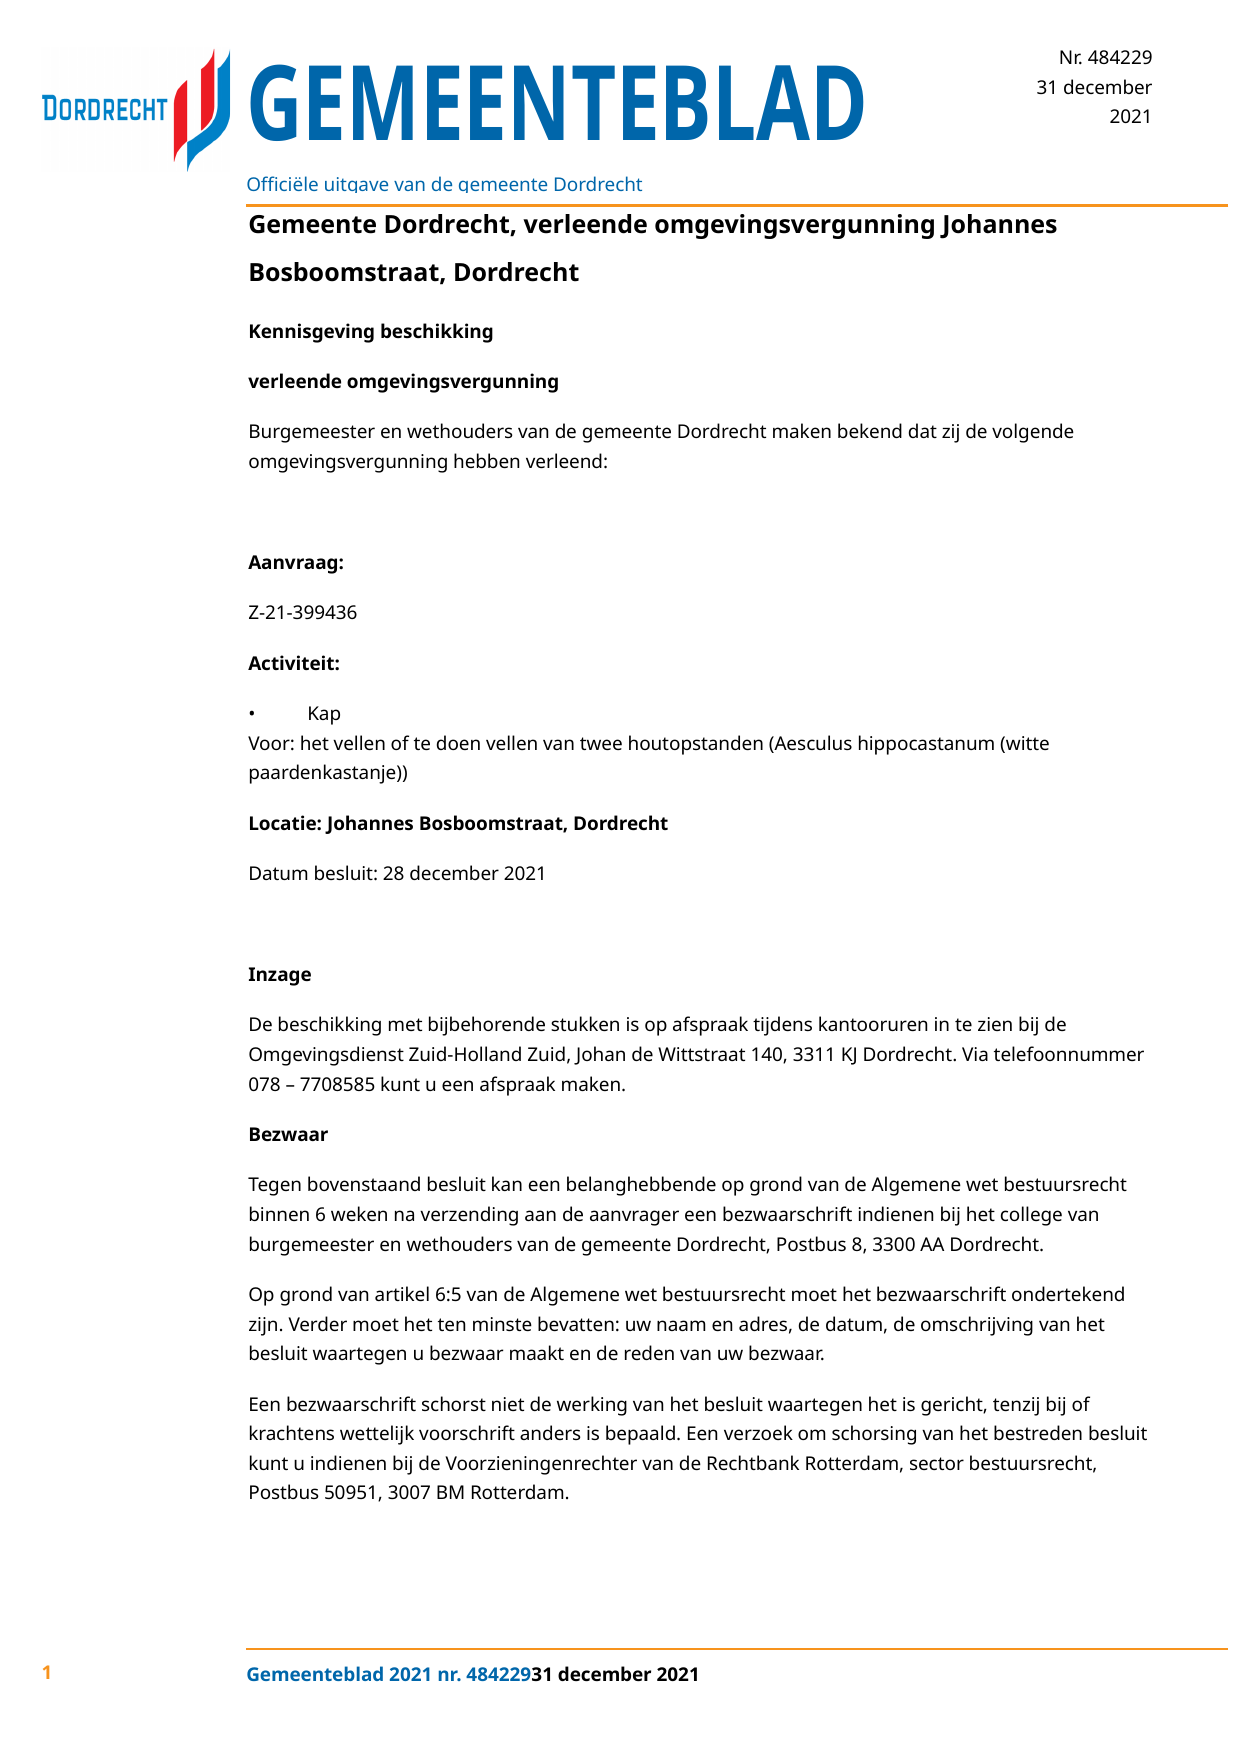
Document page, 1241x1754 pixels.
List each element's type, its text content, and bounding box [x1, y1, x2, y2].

text Activiteit: [248, 650, 1152, 676]
list Kap [248, 700, 1152, 726]
text verleende omgevingsvergunning [248, 368, 1152, 394]
text Bezwaar [248, 1121, 1152, 1147]
text Inzage [248, 961, 1152, 987]
text De beschikking met bijbehorende stukken is op afspraak tijdens kantooruren in te zien bij de Omgevingsdienst Zuid-Holland Zuid, Johan de Wittstraat 140, 3311 KJ Dordrecht. Via telefoonnummer 078 – 7708585 kunt u een afspraak maken. [248, 1012, 1152, 1097]
picture [41, 47, 231, 172]
text Kennisgeving beschikking [248, 318, 1152, 344]
text Voor: het vellen of te doen vellen van twee houtopstanden (Aesculus hippocastanum (witte paardenkastanje)) [248, 730, 1152, 785]
text Tegen bovenstaand besluit kan een belanghebbende op grond van de Algemene wet bestuursrecht binnen 6 weken na verzending aan de aanvrager een bezwaarschrift indienen bij het college van burgemeester en wethouders van de gemeente Dordrecht, Postbus 8, 3300 AA Dordrecht. [248, 1172, 1152, 1257]
text Z-21-399436 [248, 599, 1152, 625]
text Een bezwaarschrift schorst niet de werking van het besluit waartegen het is gericht, tenzij bij of krachtens wettelijk voorschrift anders is bepaald. Een verzoek om schorsing van het bestreden besluit kunt u indienen bij de Voorzieningenrechter van de Rechtbank Rotterdam, sector bestuursrecht, Postbus 50951, 3007 BM Rotterdam. [248, 1391, 1152, 1505]
text Gemeente Dordrecht, verleende omgevingsvergunning Johannes Bosboomstraat, Dordrecht [248, 207, 1152, 288]
text Op grond van artikel 6:5 van de Algemene wet bestuursrecht moet het bezwaarschrift ondertekend zijn. Verder moet het ten minste bevatten: uw naam en adres, de datum, de omschrijving van het besluit waartegen u bezwaar maakt en de reden van uw bezwaar. [248, 1281, 1152, 1366]
text Aanvraag: [248, 549, 1152, 575]
text Datum besluit: 28 december 2021 [248, 860, 1152, 886]
text Locatie: Johannes Bosboomstraat, Dordrecht [248, 810, 1152, 836]
text Burgemeester en wethouders van de gemeente Dordrecht maken bekend dat zij de volgende omgevingsvergunning hebben verleend: [248, 419, 1152, 474]
